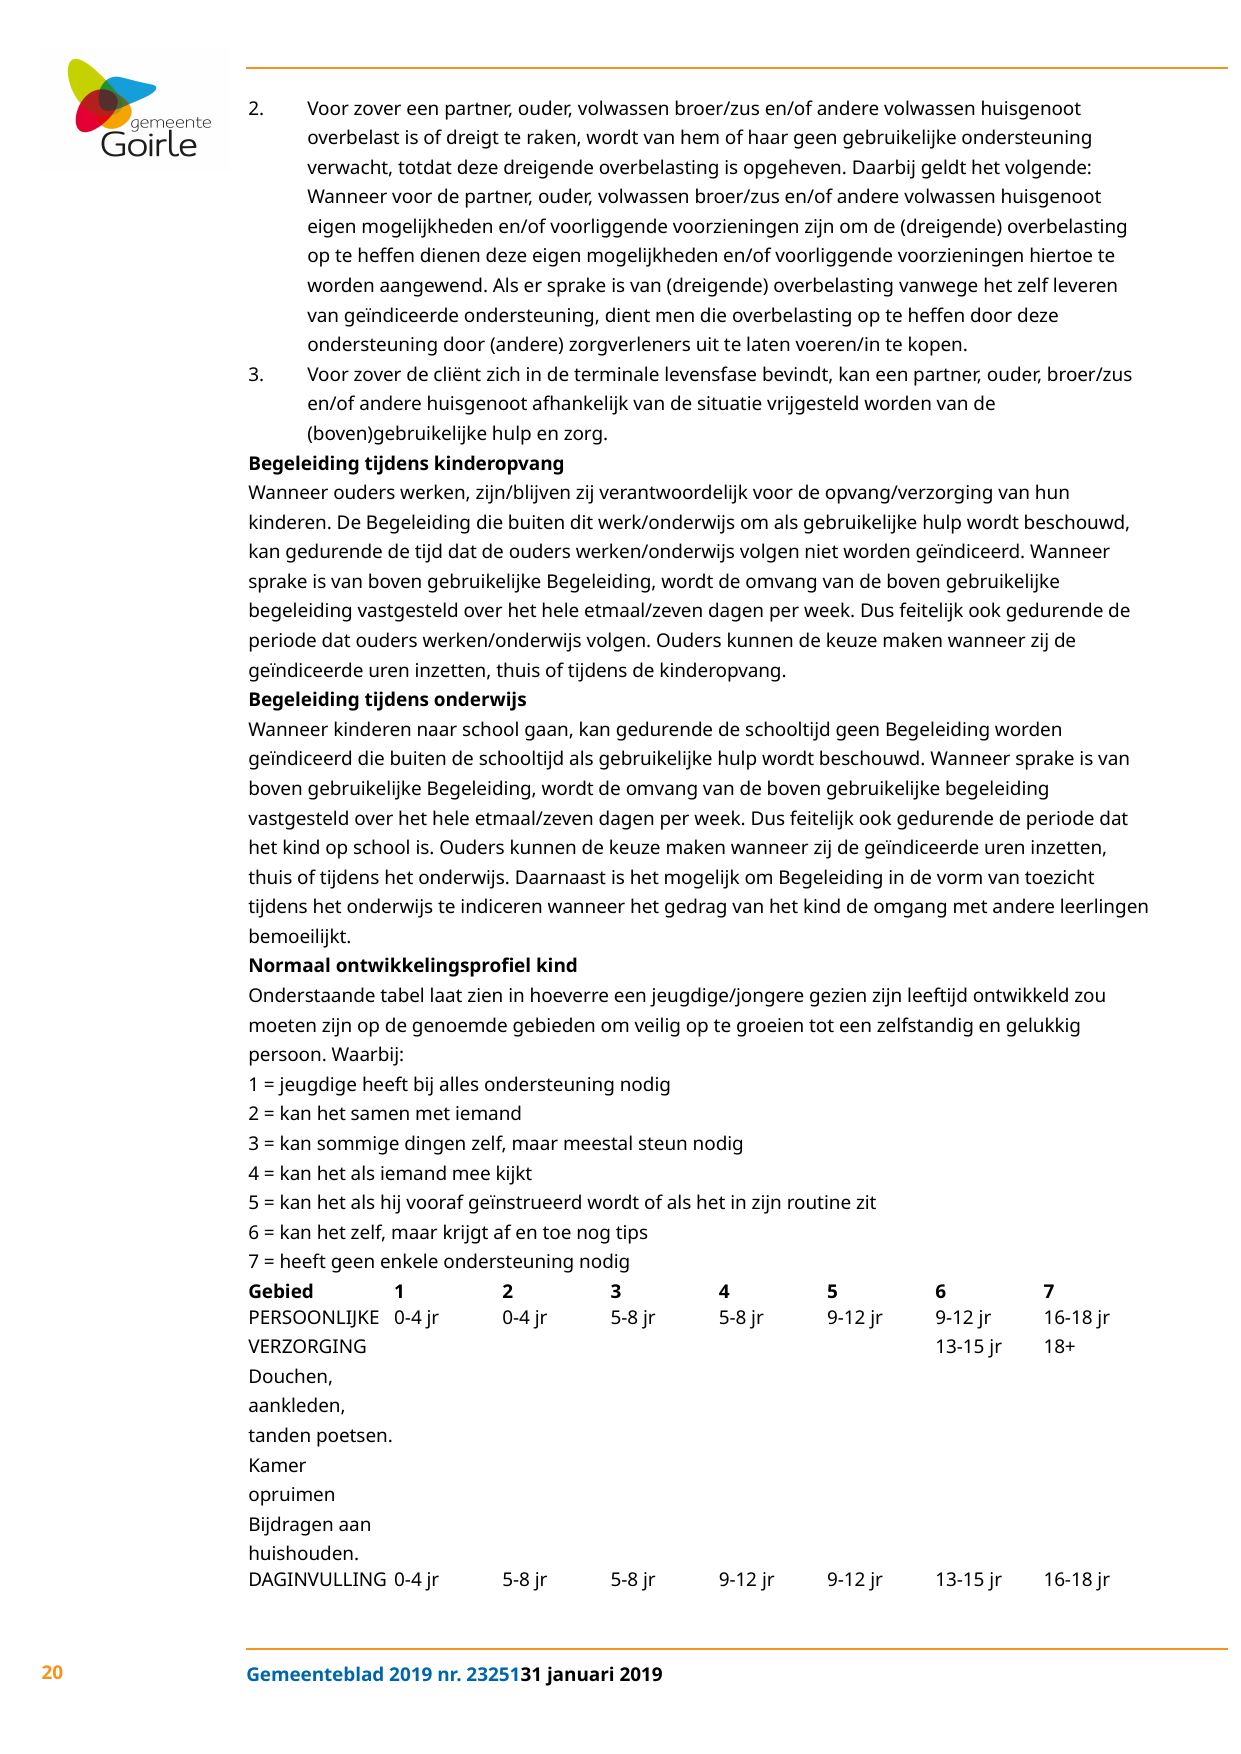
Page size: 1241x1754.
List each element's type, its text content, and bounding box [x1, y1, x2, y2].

table_header 5 [827, 1278, 935, 1304]
table_cell 13-15 jr [935, 1566, 1043, 1592]
table_cell DAGINVULLING [248, 1566, 394, 1592]
table_header 3 [610, 1278, 718, 1304]
text Normaal ontwikkelingsprofiel kind [248, 953, 1152, 978]
text Onderstaande tabel laat zien in hoeverre een jeugdige/jongere gezien zijn leeftijd ontwikkeld zou moeten zijn op de genoemde gebieden om veilig op te groeien tot een zelfstandig en gelukkig persoon. Waarbij: [248, 982, 1152, 1067]
picture [41, 47, 231, 172]
text Begeleiding tijdens kinderopvang [248, 450, 1152, 476]
text 4 = kan het als iemand mee kijkt [248, 1160, 1152, 1186]
table_cell 9-12 jr 13-15 jr [935, 1304, 1043, 1566]
text Wanneer kinderen naar school gaan, kan gedurende de schooltijd geen Begeleiding worden geïndiceerd die buiten de schooltijd als gebruikelijke hulp wordt beschouwd. Wanneer sprake is van boven gebruikelijke Begeleiding, wordt de omvang van de boven gebruikelijke begeleiding vastgesteld over het hele etmaal/zeven dagen per week. Dus feitelijk ook gedurende de periode dat het kind op school is. Ouders kunnen de keuze maken wanneer zij de geïndiceerde uren inzetten, thuis of tijdens het onderwijs. Daarnaast is het mogelijk om Begeleiding in de vorm van toezicht tijdens het onderwijs te indiceren wanneer het gedrag van het kind de omgang met andere leerlingen bemoeilijkt. [248, 716, 1152, 949]
table_header 1 [394, 1278, 502, 1304]
table_cell 5-8 jr [719, 1304, 827, 1566]
text 1 = jeugdige heeft bij alles ondersteuning nodig [248, 1071, 1152, 1097]
text 5 = kan het als hij vooraf geïnstrueerd wordt of als het in zijn routine zit [248, 1189, 1152, 1215]
table_cell 9-12 jr [827, 1304, 935, 1566]
list Voor zover de cliënt zich in de terminale levensfase bevindt, kan een partner, ouder, broer/zus en/of andere huisgenoot afhankelijk van de situatie vrijgesteld worden van de (boven)gebruikelijke hulp en zorg. [248, 361, 1152, 446]
list Wanneer voor de partner, ouder, volwassen broer/zus en/of andere volwassen huisgenoot eigen mogelijkheden en/of voorliggende voorzieningen zijn om de (dreigende) overbelasting op te heffen dienen deze eigen mogelijkheden en/of voorliggende voorzieningen hiertoe te worden aangewend. Als er sprake is van (dreigende) overbelasting vanwege het zelf leveren van geïndiceerde ondersteuning, dient men die overbelasting op te heffen door deze ondersteuning door (andere) zorgverleners uit te laten voeren/in te kopen. [248, 183, 1152, 357]
table_header 7 [1043, 1278, 1152, 1304]
table_cell 9-12 jr [827, 1566, 935, 1592]
table_header 4 [719, 1278, 827, 1304]
table_cell 0-4 jr [502, 1304, 610, 1566]
list Voor zover een partner, ouder, volwassen broer/zus en/of andere volwassen huisgenoot overbelast is of dreigt te raken, wordt van hem of haar geen gebruikelijke ondersteuning verwacht, totdat deze dreigende overbelasting is opgeheven. Daarbij geldt het volgende: [248, 95, 1152, 180]
table_cell PERSOONLIJKE VERZORGING Douchen, aankleden, tanden poetsen. Kamer opruimen Bijdragen aan huishouden. [248, 1304, 394, 1566]
table_cell 9-12 jr [719, 1566, 827, 1592]
text Begeleiding tijdens onderwijs [248, 686, 1152, 712]
table_cell 0-4 jr [394, 1566, 502, 1592]
table_cell 5-8 jr [610, 1304, 718, 1566]
table_cell 5-8 jr [502, 1566, 610, 1592]
table_header Gebied [248, 1278, 394, 1304]
text 3 = kan sommige dingen zelf, maar meestal steun nodig [248, 1130, 1152, 1156]
table_cell 16-18 jr [1043, 1566, 1152, 1592]
table_header 2 [502, 1278, 610, 1304]
table_cell 0-4 jr [394, 1304, 502, 1566]
text 6 = kan het zelf, maar krijgt af en toe nog tips [248, 1219, 1152, 1245]
table_cell 16-18 jr 18+ [1043, 1304, 1152, 1566]
text 2 = kan het samen met iemand [248, 1101, 1152, 1126]
text 7 = heeft geen enkele ondersteuning nodig [248, 1248, 1152, 1274]
text Wanneer ouders werken, zijn/blijven zij verantwoordelijk voor de opvang/verzorging van hun kinderen. De Begeleiding die buiten dit werk/onderwijs om als gebruikelijke hulp wordt beschouwd, kan gedurende de tijd dat de ouders werken/onderwijs volgen niet worden geïndiceerd. Wanneer sprake is van boven gebruikelijke Begeleiding, wordt de omvang van de boven gebruikelijke begeleiding vastgesteld over het hele etmaal/zeven dagen per week. Dus feitelijk ook gedurende de periode dat ouders werken/onderwijs volgen. Ouders kunnen de keuze maken wanneer zij de geïndiceerde uren inzetten, thuis of tijdens de kinderopvang. [248, 479, 1152, 683]
table_header 6 [935, 1278, 1043, 1304]
table_cell 5-8 jr [610, 1566, 718, 1592]
